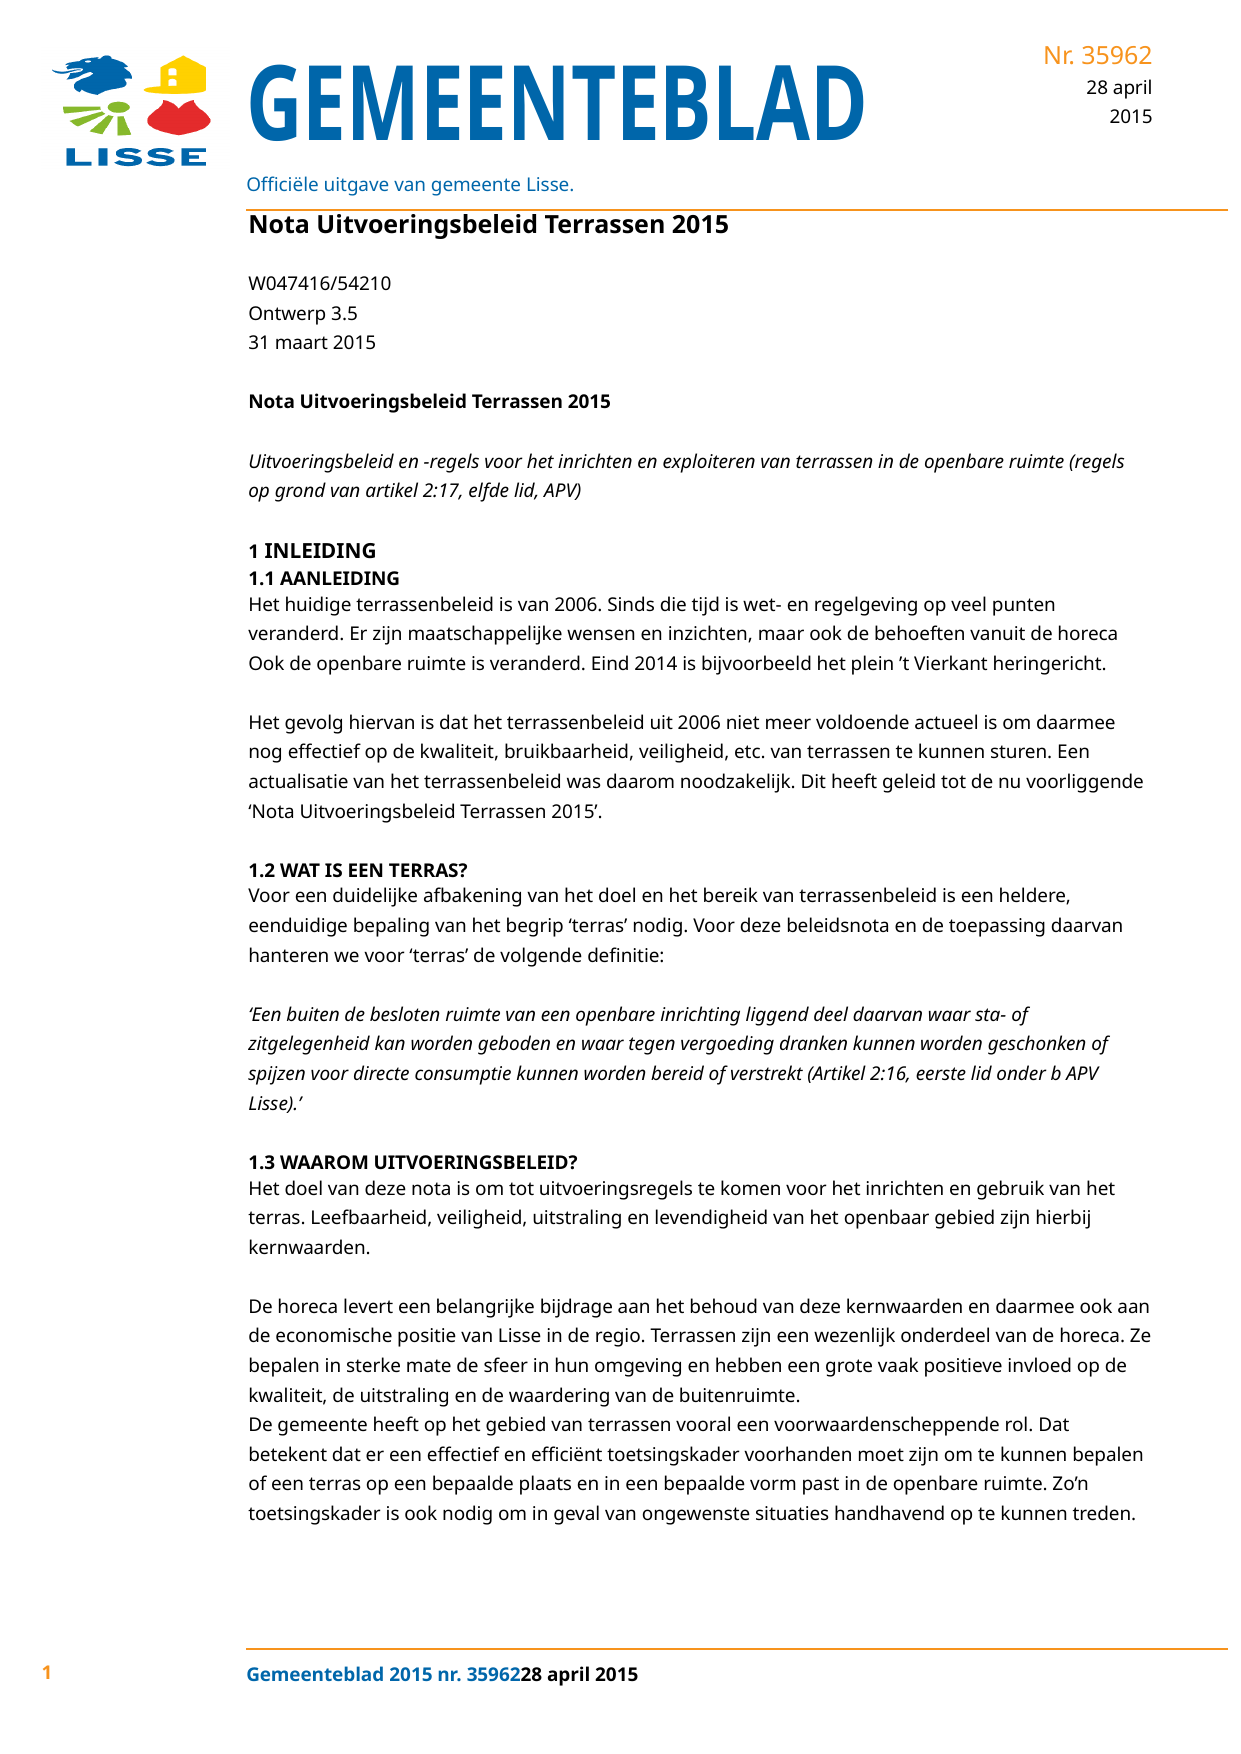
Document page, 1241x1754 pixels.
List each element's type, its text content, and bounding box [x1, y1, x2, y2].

text Het gevolg hiervan is dat het terrassenbeleid uit 2006 niet meer voldoende actueel is om daarmee nog effectief op de kwaliteit, bruikbaarheid, veiligheid, etc. van terrassen te kunnen sturen. Een actualisatie van het terrassenbeleid was daarom noodzakelijk. Dit heeft geleid tot de nu voorliggende ‘Nota Uitvoeringsbeleid Terrassen 2015’. [248, 709, 1152, 823]
text ‘Een buiten de besloten ruimte van een openbare inrichting liggend deel daarvan waar sta- of zitgelegenheid kan worden geboden en waar tegen vergoeding dranken kunnen worden geschonken of spijzen voor directe consumptie kunnen worden bereid of verstrekt (Artikel 2:16, eerste lid onder b APV Lisse).’ [248, 1001, 1152, 1116]
text Voor een duidelijke afbakening van het doel en het bereik van terrassenbeleid is een heldere, eenduidige bepaling van het begrip ‘terras’ nodig. Voor deze beleidsnota en de toepassing daarvan hanteren we voor ‘terras’ de volgende definitie: [248, 883, 1152, 968]
text Het doel van deze nota is om tot uitvoeringsregels te komen voor het inrichten en gebruik van het terras. Leefbaarheid, veiligheid, uitstraling en levendigheid van het openbaar gebied zijn hierbij kernwaarden. [248, 1175, 1152, 1259]
text De horeca levert een belangrijke bijdrage aan het behoud van deze kernwaarden en daarmee ook aan de economische positie van Lisse in de regio. Terrassen zijn een wezenlijk onderdeel van de horeca. Ze bepalen in sterke mate de sfeer in hun omgeving en hebben een grote vaak positieve invloed op de kwaliteit, de uitstraling en de waardering van de buitenruimte. [248, 1293, 1152, 1407]
text 1 INLEIDING [248, 537, 1152, 565]
picture [41, 47, 231, 172]
text Uitvoeringsbeleid en -regels voor het inrichten en exploiteren van terrassen in de openbare ruimte (regels op grond van artikel 2:17, elfde lid, APV) [248, 448, 1152, 503]
text Nota Uitvoeringsbeleid Terrassen 2015 [248, 211, 1152, 241]
text Het huidige terrassenbeleid is van 2006. Sinds die tijd is wet- en regelgeving op veel punten veranderd. Er zijn maatschappelijke wensen en inzichten, maar ook de behoeften vanuit de horeca Ook de openbare ruimte is veranderd. Eind 2014 is bijvoorbeeld het plein ’t Vierkant heringericht. [248, 591, 1152, 676]
text W047416/54210 [248, 270, 1152, 296]
text 1.1 AANLEIDING [248, 565, 1152, 591]
text Nota Uitvoeringsbeleid Terrassen 2015 [248, 389, 1152, 414]
text De gemeente heeft op het gebied van terrassen vooral een voorwaardenscheppende rol. Dat betekent dat er een effectief en efficiënt toetsingskader voorhanden moet zijn om te kunnen bepalen of een terras op een bepaalde plaats en in een bepaalde vorm past in de openbare ruimte. Zo’n toetsingskader is ook nodig om in geval van ongewenste situaties handhavend op te kunnen treden. [248, 1411, 1152, 1526]
text Ontwerp 3.5 [248, 300, 1152, 326]
text 1.2 WAT IS EEN TERRAS? [248, 857, 1152, 883]
text 1.3 WAAROM UITVOERINGSBELEID? [248, 1149, 1152, 1175]
text 31 maart 2015 [248, 329, 1152, 355]
